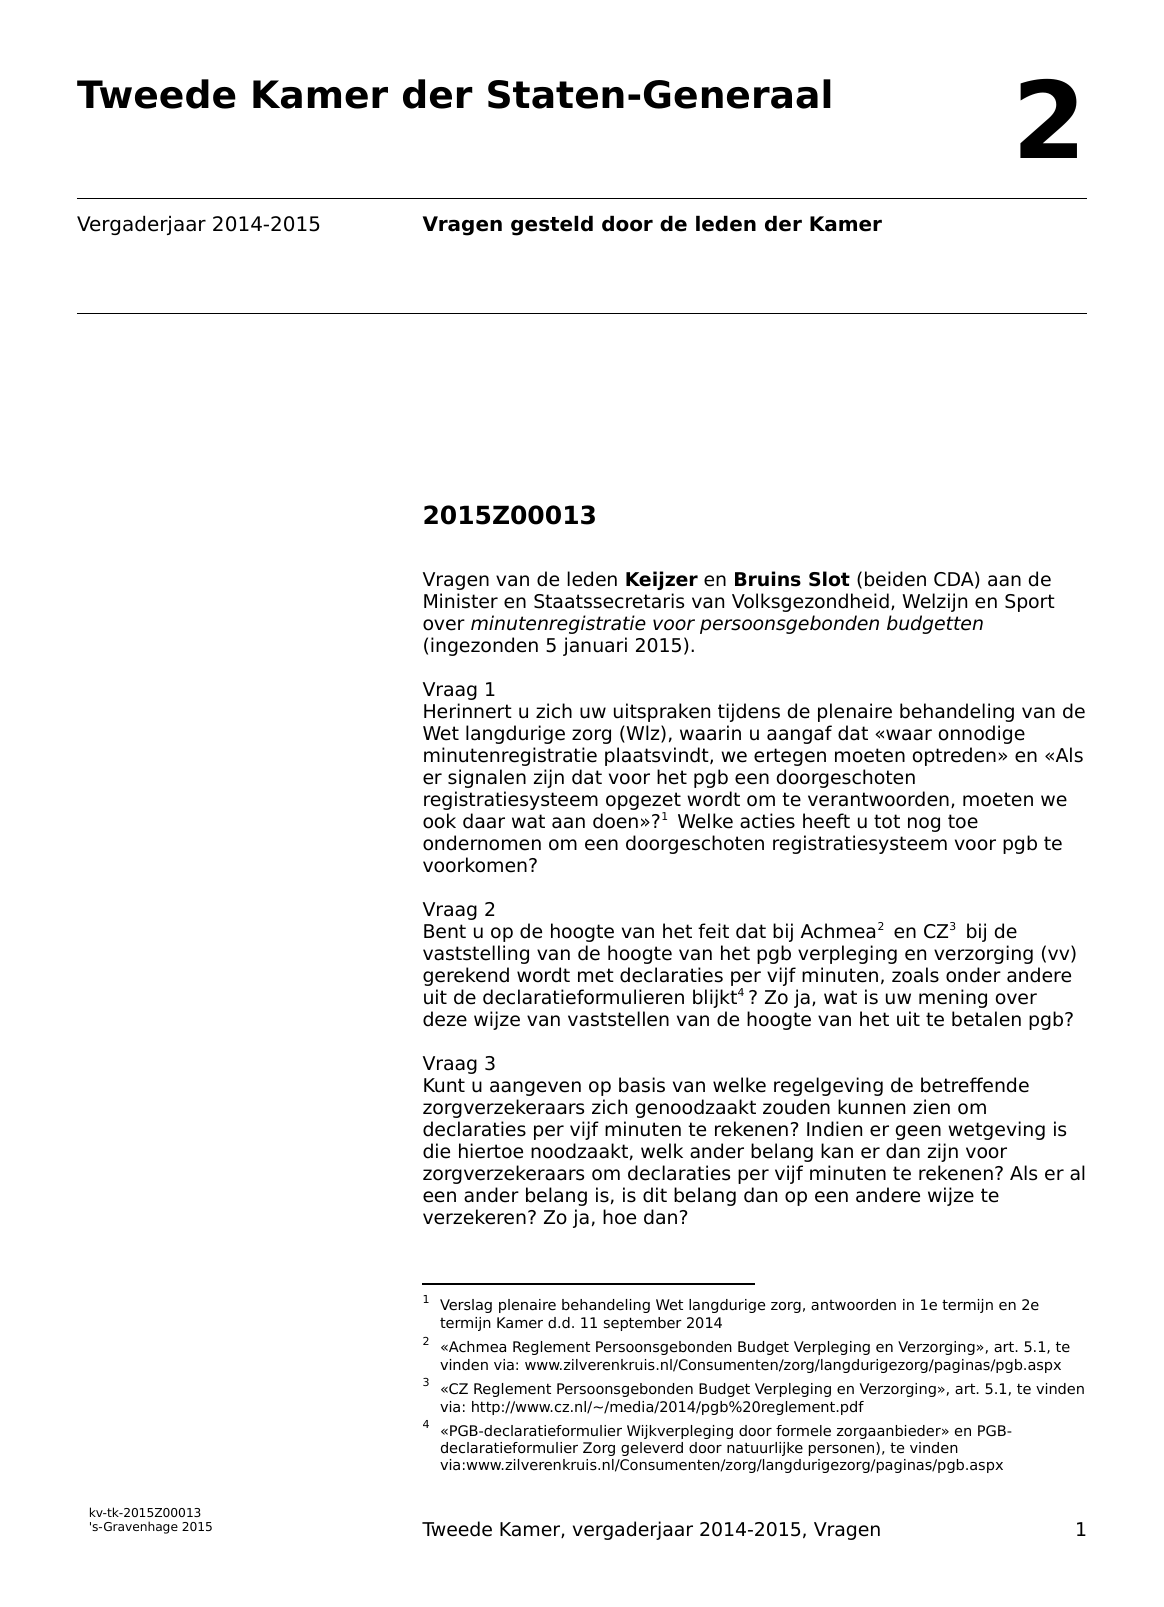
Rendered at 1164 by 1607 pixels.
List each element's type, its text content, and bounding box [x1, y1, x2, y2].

text kv-tk-2015Z00013 [88, 1506, 323, 1520]
text 2015Z00013 [422, 501, 1087, 531]
table_header 2 [886, 59, 1087, 198]
text Verslag plenaire behandeling Wet langdurige zorg, antwoorden in 1e termijn en 2e termijn Kamer d.d. 11 september 2014 [422, 1293, 1087, 1332]
text Bent u op de hoogte van het feit dat bij Achmea en CZ bij de vaststelling van de hoogte van het pgb verpleging en verzorging (vv) gerekend wordt met declaraties per vijf minuten, zoals onder andere uit de declaratieformulieren blijkt? Zo ja, wat is uw mening over deze wijze van vaststellen van de hoogte van het uit te betalen pgb? [422, 921, 1087, 1031]
text «PGB-declaratieformulier Wijkverpleging door formele zorgaanbieder» en PGB-declaratieformulier Zorg geleverd door natuurlijke personen), te vinden via:www.zilverenkruis.nl/Consumenten/zorg/langdurigezorg/paginas/pgb.aspx [422, 1418, 1087, 1474]
text «Achmea Reglement Persoonsgebonden Budget Verpleging en Verzorging», art. 5.1, te vinden via: www.zilverenkruis.nl/Consumenten/zorg/langdurigezorg/paginas/pgb.aspx [422, 1335, 1087, 1374]
table_header Tweede Kamer der Staten-Generaal [77, 59, 886, 198]
text 's-Gravenhage 2015 [88, 1520, 323, 1534]
text «CZ Reglement Persoonsgebonden Budget Verpleging en Verzorging», art. 5.1, te vinden via: http://www.cz.nl/~/media/2014/pgb%20reglement.pdf [422, 1377, 1087, 1416]
text Vraag 1 [422, 679, 1087, 701]
text Herinnert u zich uw uitspraken tijdens de plenaire behandeling van de Wet langdurige zorg (Wlz), waarin u aangaf dat «waar onnodige minutenregistratie plaatsvindt, we ertegen moeten optreden» en «Als er signalen zijn dat voor het pgb een doorgeschoten registratiesysteem opgezet wordt om te verantwoorden, moeten we ook daar wat aan doen»? Welke acties heeft u tot nog toe ondernomen om een doorgeschoten registratiesysteem voor pgb te voorkomen? [422, 701, 1087, 877]
text Kunt u aangeven op basis van welke regelgeving de betreffende zorgverzekeraars zich genoodzaakt zouden kunnen zien om declaraties per vijf minuten te rekenen? Indien er geen wetgeving is die hiertoe noodzaakt, welk ander belang kan er dan zijn voor zorgverzekeraars om declaraties per vijf minuten te rekenen? Als er al een ander belang is, is dit belang dan op een andere wijze te verzekeren? Zo ja, hoe dan? [422, 1075, 1087, 1229]
text Vragen van de leden Keijzer en Bruins Slot (beiden CDA) aan de Minister en Staatssecretaris van Volksgezondheid, Welzijn en Sport over minutenregistratie voor persoonsgebonden budgetten (ingezonden 5 januari 2015). [422, 569, 1087, 657]
text Vraag 3 [422, 1053, 1087, 1075]
text Vraag 2 [422, 899, 1087, 921]
table_cell Vergaderjaar 2014-2015 [77, 199, 422, 313]
table_cell Vragen gesteld door de leden der Kamer [422, 199, 1087, 313]
